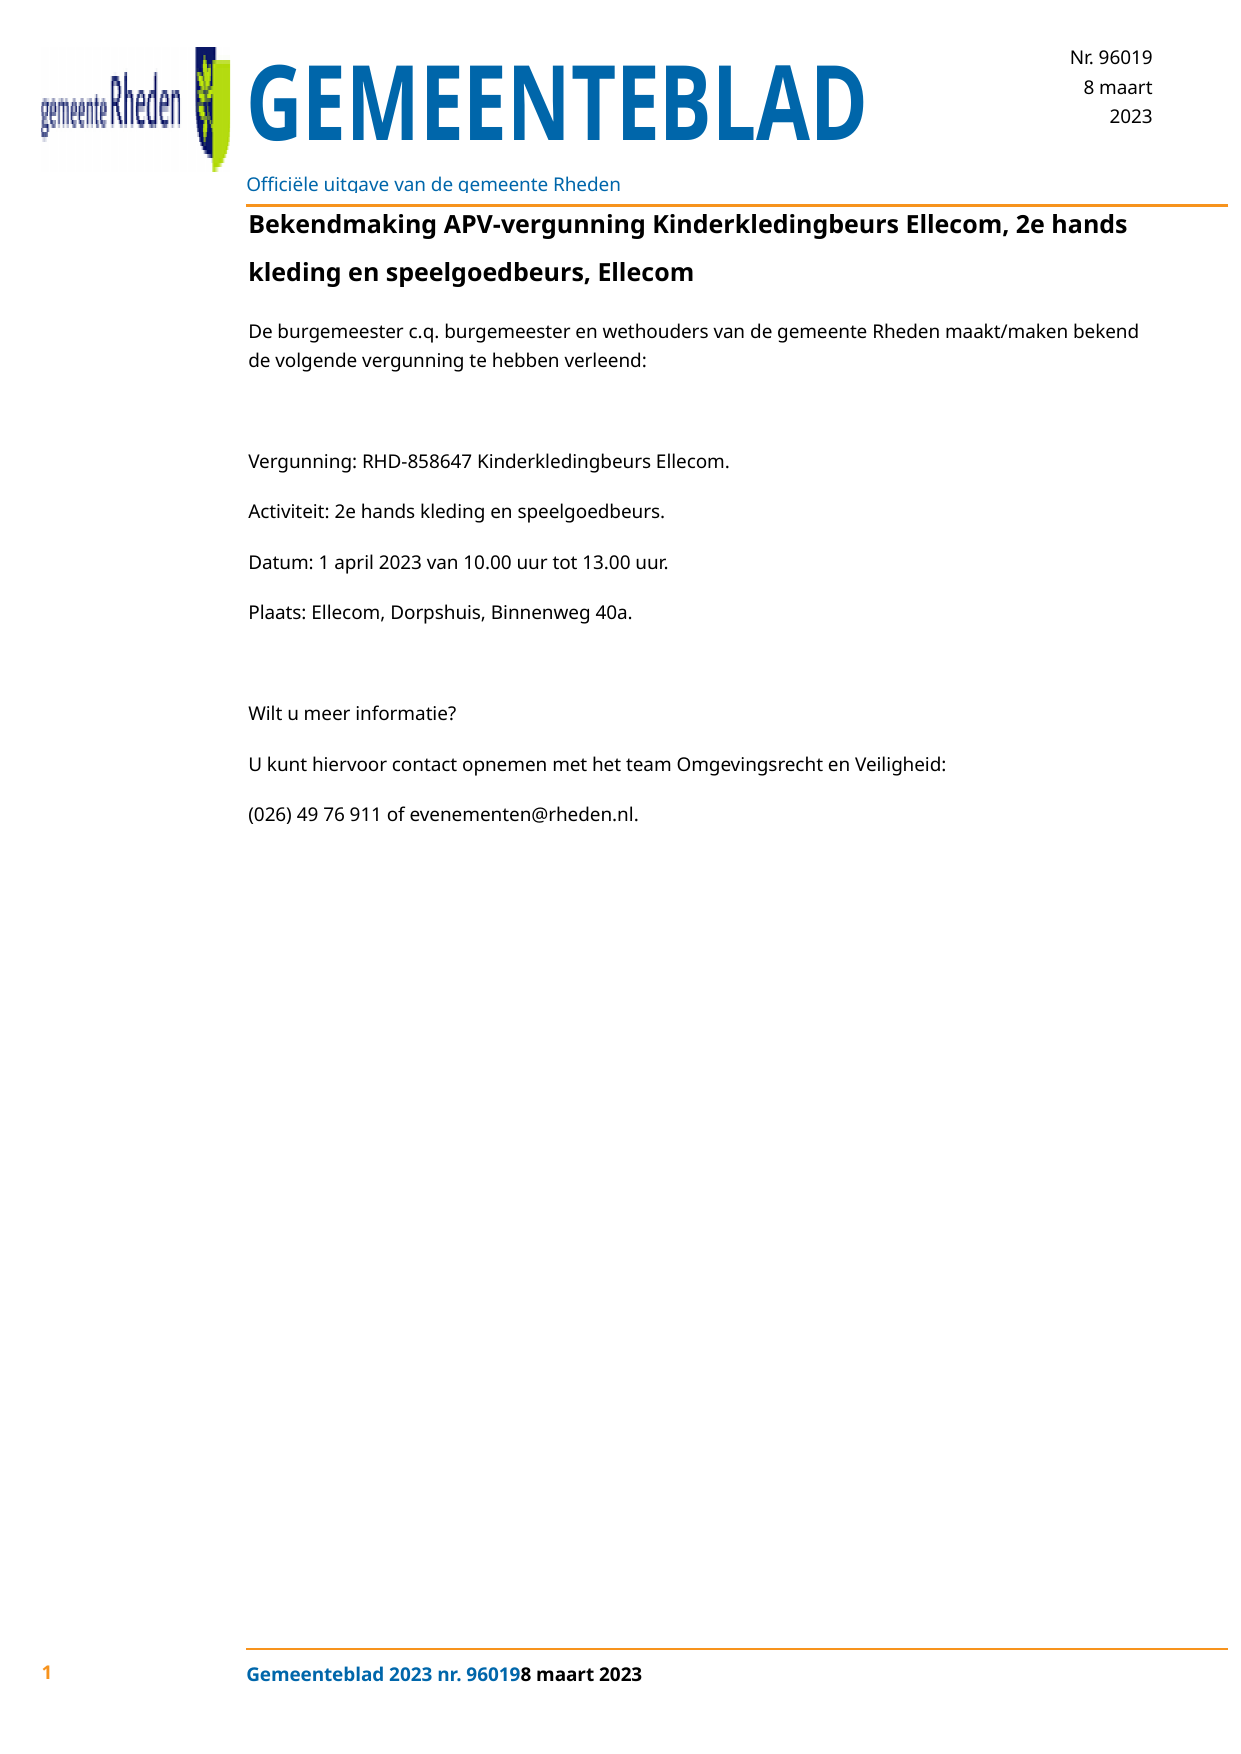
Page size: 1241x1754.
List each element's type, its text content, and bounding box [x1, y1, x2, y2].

text Datum: 1 april 2023 van 10.00 uur tot 13.00 uur. [248, 549, 1152, 575]
text Bekendmaking APV-vergunning Kinderkledingbeurs Ellecom, 2e hands kleding en speelgoedbeurs, Ellecom [248, 207, 1152, 288]
text Wilt u meer informatie? [248, 700, 1152, 726]
text U kunt hiervoor contact opnemen met het team Omgevingsrecht en Veiligheid: [248, 751, 1152, 777]
picture [41, 47, 231, 172]
text (026) 49 76 911 of evenementen@rheden.nl. [248, 801, 1152, 827]
text Activiteit: 2e hands kleding en speelgoedbeurs. [248, 499, 1152, 524]
text De burgemeester c.q. burgemeester en wethouders van de gemeente Rheden maakt/maken bekend de volgende vergunning te hebben verleend: [248, 318, 1152, 373]
text Plaats: Ellecom, Dorpshuis, Binnenweg 40a. [248, 599, 1152, 625]
text Vergunning: RHD-858647 Kinderkledingbeurs Ellecom. [248, 448, 1152, 474]
